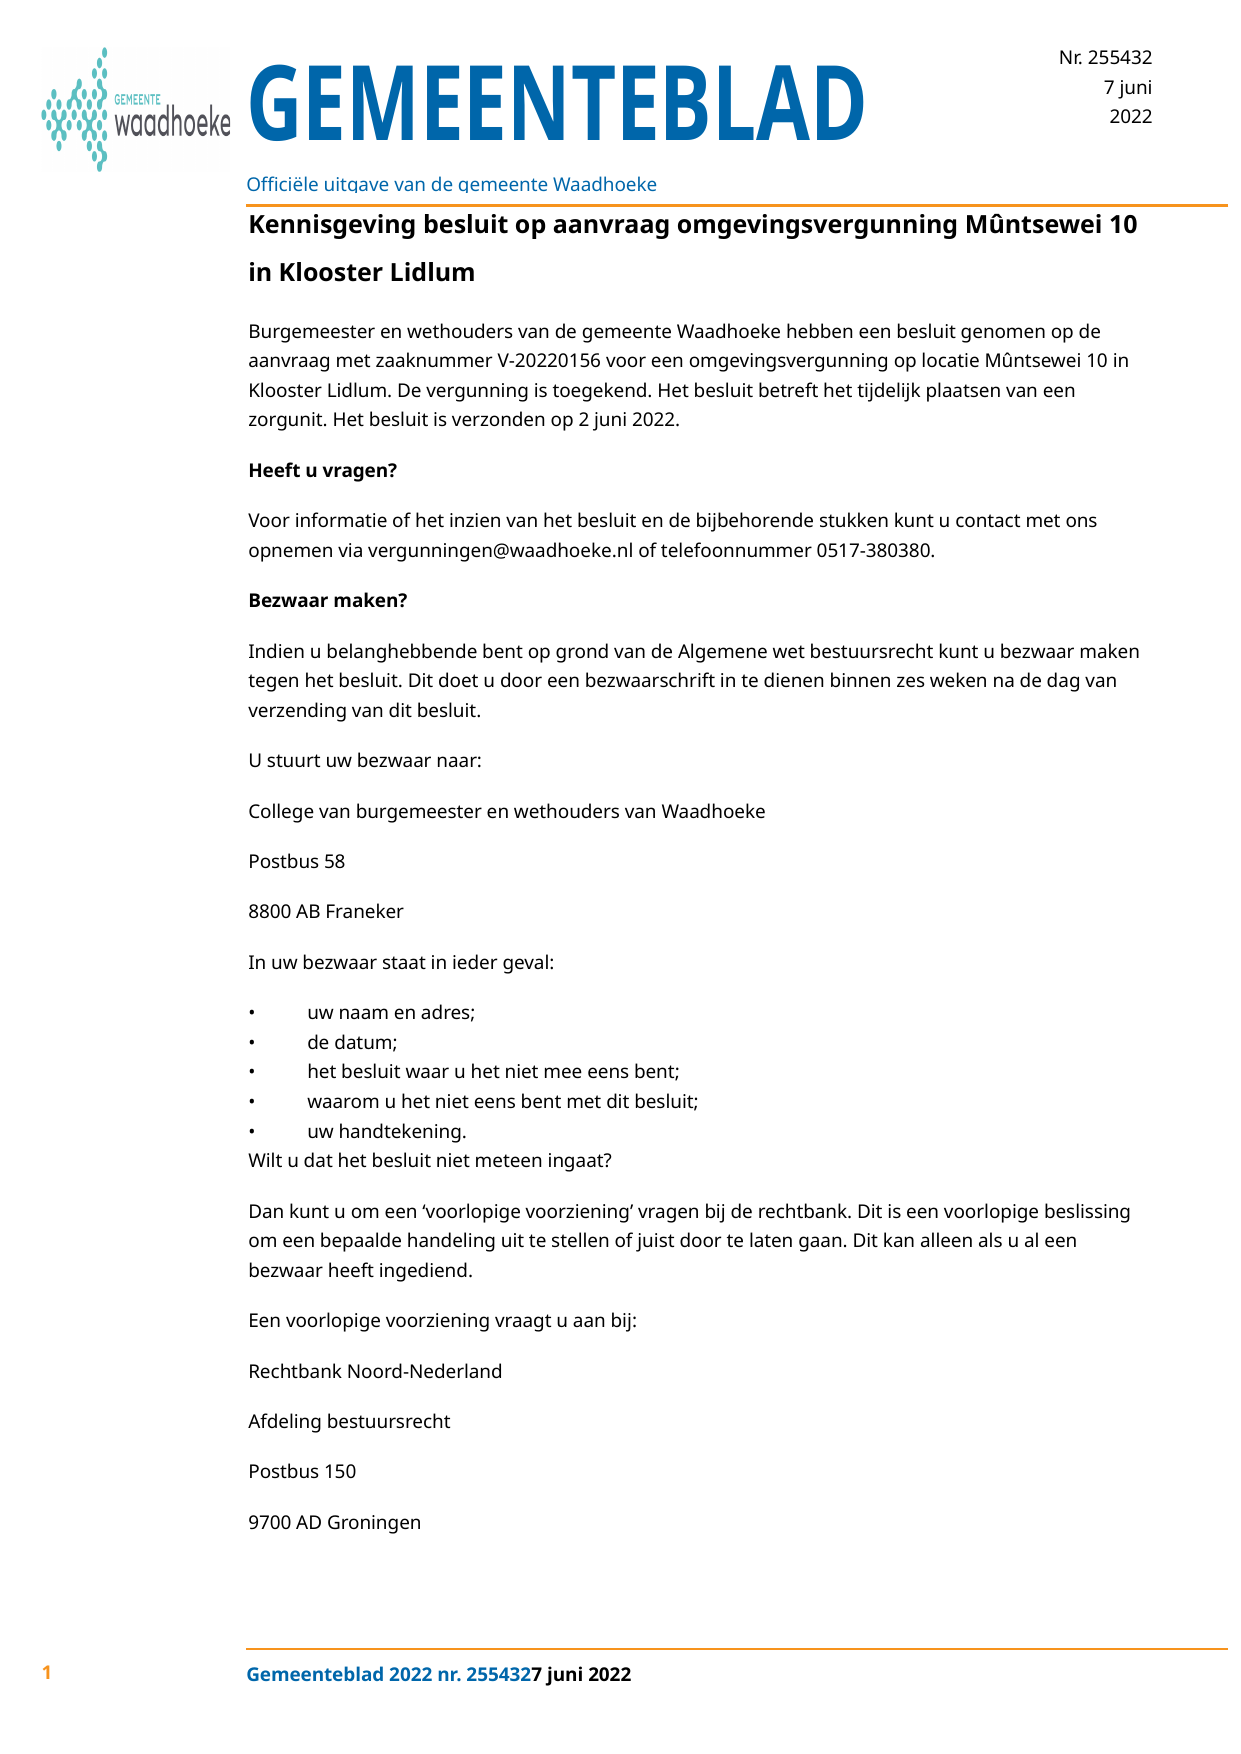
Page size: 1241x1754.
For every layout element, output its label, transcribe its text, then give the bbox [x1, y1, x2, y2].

text Heeft u vragen? [248, 457, 1152, 483]
text Voor informatie of het inzien van het besluit en de bijbehorende stukken kunt u contact met ons opnemen via vergunningen@waadhoeke.nl of telefoonnummer 0517-380380. [248, 507, 1152, 563]
text Wilt u dat het besluit niet meteen ingaat? [248, 1147, 1152, 1173]
list uw handtekening. [248, 1118, 1152, 1144]
text Rechtbank Noord-Nederland [248, 1358, 1152, 1384]
text Kennisgeving besluit op aanvraag omgevingsvergunning Mûntsewei 10 in Klooster Lidlum [248, 207, 1152, 288]
text College van burgemeester en wethouders van Waadhoeke [248, 798, 1152, 824]
list het besluit waar u het niet mee eens bent; [248, 1059, 1152, 1084]
text Bezwaar maken? [248, 587, 1152, 613]
list waarom u het niet eens bent met dit besluit; [248, 1088, 1152, 1114]
text In uw bezwaar staat in ieder geval: [248, 949, 1152, 975]
list de datum; [248, 1029, 1152, 1055]
text Postbus 58 [248, 848, 1152, 874]
picture [41, 47, 231, 172]
text 8800 AB Franeker [248, 899, 1152, 924]
text Een voorlopige voorziening vraagt u aan bij: [248, 1307, 1152, 1333]
text Dan kunt u om een ‘voorlopige voorziening’ vragen bij de rechtbank. Dit is een voorlopige beslissing om een bepaalde handeling uit te stellen of juist door te laten gaan. Dit kan alleen als u al een bezwaar heeft ingediend. [248, 1198, 1152, 1283]
text Afdeling bestuursrecht [248, 1408, 1152, 1434]
text Indien u belanghebbende bent op grond van de Algemene wet bestuursrecht kunt u bezwaar maken tegen het besluit. Dit doet u door een bezwaarschrift in te dienen binnen zes weken na de dag van verzending van dit besluit. [248, 638, 1152, 723]
text 9700 AD Groningen [248, 1509, 1152, 1535]
text Burgemeester en wethouders van de gemeente Waadhoeke hebben een besluit genomen op de aanvraag met zaaknummer V-20220156 voor een omgevingsvergunning op locatie Mûntsewei 10 in Klooster Lidlum. De vergunning is toegekend. Het besluit betreft het tijdelijk plaatsen van een zorgunit. Het besluit is verzonden op 2 juni 2022. [248, 318, 1152, 432]
text U stuurt uw bezwaar naar: [248, 747, 1152, 773]
text Postbus 150 [248, 1459, 1152, 1484]
list uw naam en adres; [248, 999, 1152, 1025]
